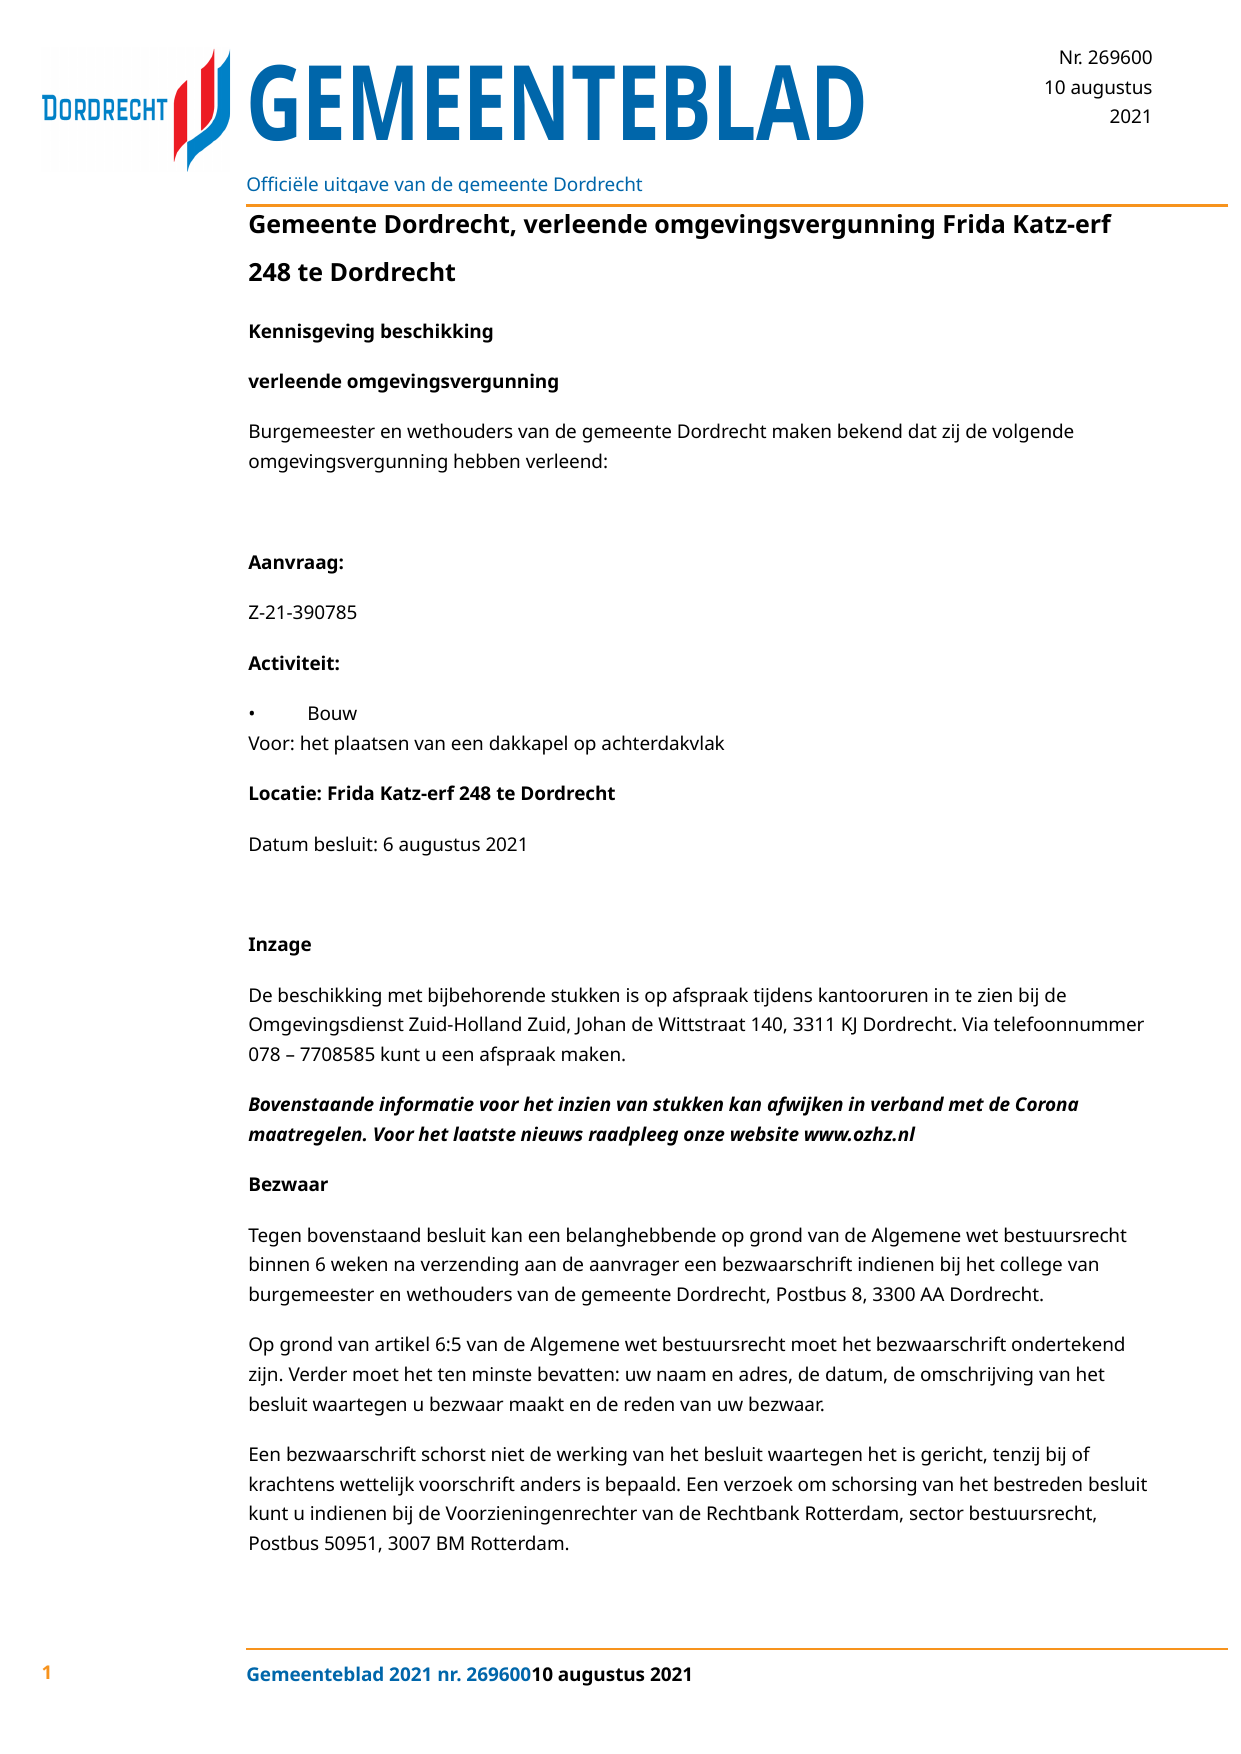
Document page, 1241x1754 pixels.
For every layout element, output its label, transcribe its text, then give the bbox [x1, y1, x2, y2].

text Datum besluit: 6 augustus 2021 [248, 831, 1152, 857]
text Een bezwaarschrift schorst niet de werking van het besluit waartegen het is gericht, tenzij bij of krachtens wettelijk voorschrift anders is bepaald. Een verzoek om schorsing van het bestreden besluit kunt u indienen bij de Voorzieningenrechter van de Rechtbank Rotterdam, sector bestuursrecht, Postbus 50951, 3007 BM Rotterdam. [248, 1441, 1152, 1556]
text Tegen bovenstaand besluit kan een belanghebbende op grond van de Algemene wet bestuursrecht binnen 6 weken na verzending aan de aanvrager een bezwaarschrift indienen bij het college van burgemeester en wethouders van de gemeente Dordrecht, Postbus 8, 3300 AA Dordrecht. [248, 1222, 1152, 1307]
text Gemeente Dordrecht, verleende omgevingsvergunning Frida Katz-erf 248 te Dordrecht [248, 207, 1152, 288]
text Z-21-390785 [248, 599, 1152, 625]
picture [41, 47, 231, 172]
text Bovenstaande informatie voor het inzien van stukken kan afwijken in verband met de Corona maatregelen. Voor het laatste nieuws raadpleeg onze website www.ozhz.nl [248, 1092, 1152, 1147]
text verleende omgevingsvergunning [248, 368, 1152, 394]
list Bouw [248, 700, 1152, 726]
text Voor: het plaatsen van een dakkapel op achterdakvlak [248, 730, 1152, 756]
text Inzage [248, 932, 1152, 957]
text Bezwaar [248, 1172, 1152, 1197]
text Burgemeester en wethouders van de gemeente Dordrecht maken bekend dat zij de volgende omgevingsvergunning hebben verleend: [248, 419, 1152, 474]
text Aanvraag: [248, 549, 1152, 575]
text Op grond van artikel 6:5 van de Algemene wet bestuursrecht moet het bezwaarschrift ondertekend zijn. Verder moet het ten minste bevatten: uw naam en adres, de datum, de omschrijving van het besluit waartegen u bezwaar maakt en de reden van uw bezwaar. [248, 1332, 1152, 1417]
text Activiteit: [248, 650, 1152, 676]
text Kennisgeving beschikking [248, 318, 1152, 344]
text De beschikking met bijbehorende stukken is op afspraak tijdens kantooruren in te zien bij de Omgevingsdienst Zuid-Holland Zuid, Johan de Wittstraat 140, 3311 KJ Dordrecht. Via telefoonnummer 078 – 7708585 kunt u een afspraak maken. [248, 982, 1152, 1067]
text Locatie: Frida Katz-erf 248 te Dordrecht [248, 780, 1152, 806]
